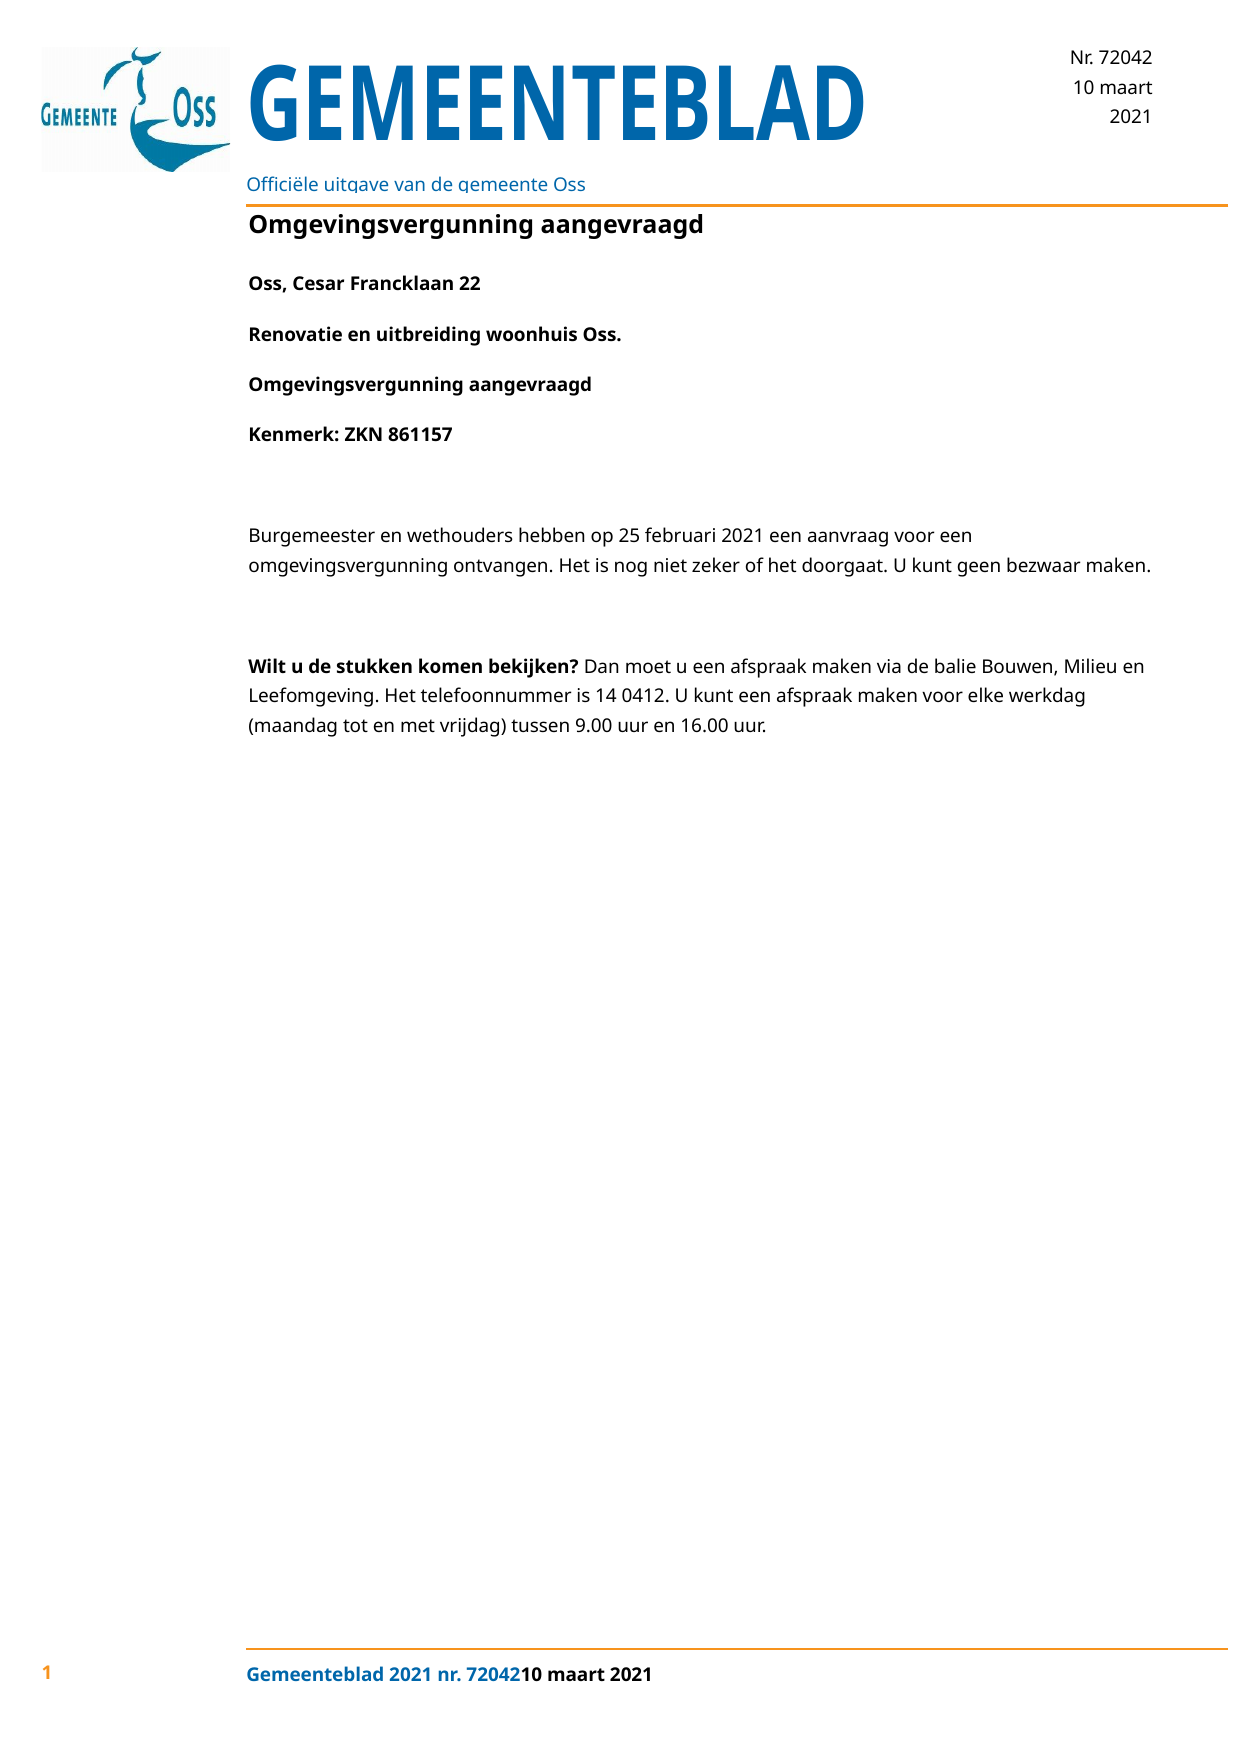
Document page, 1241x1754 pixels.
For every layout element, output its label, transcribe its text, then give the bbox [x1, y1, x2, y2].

text Omgevingsvergunning aangevraagd [248, 371, 1152, 397]
text Wilt u de stukken komen bekijken? Dan moet u een afspraak maken via de balie Bouwen, Milieu en Leefomgeving. Het telefoonnummer is 14 0412. U kunt een afspraak maken voor elke werkdag (maandag tot en met vrijdag) tussen 9.00 uur en 16.00 uur. [248, 653, 1152, 738]
text Renovatie en uitbreiding woonhuis Oss. [248, 321, 1152, 346]
picture [41, 47, 231, 172]
text Omgevingsvergunning aangevraagd [248, 207, 1152, 241]
text Oss, Cesar Francklaan 22 [248, 270, 1152, 296]
text Kenmerk: ZKN 861157 [248, 422, 1152, 447]
text Burgemeester en wethouders hebben op 25 februari 2021 een aanvraag voor een omgevingsvergunning ontvangen. Het is nog niet zeker of het doorgaat. U kunt geen bezwaar maken. [248, 522, 1152, 578]
